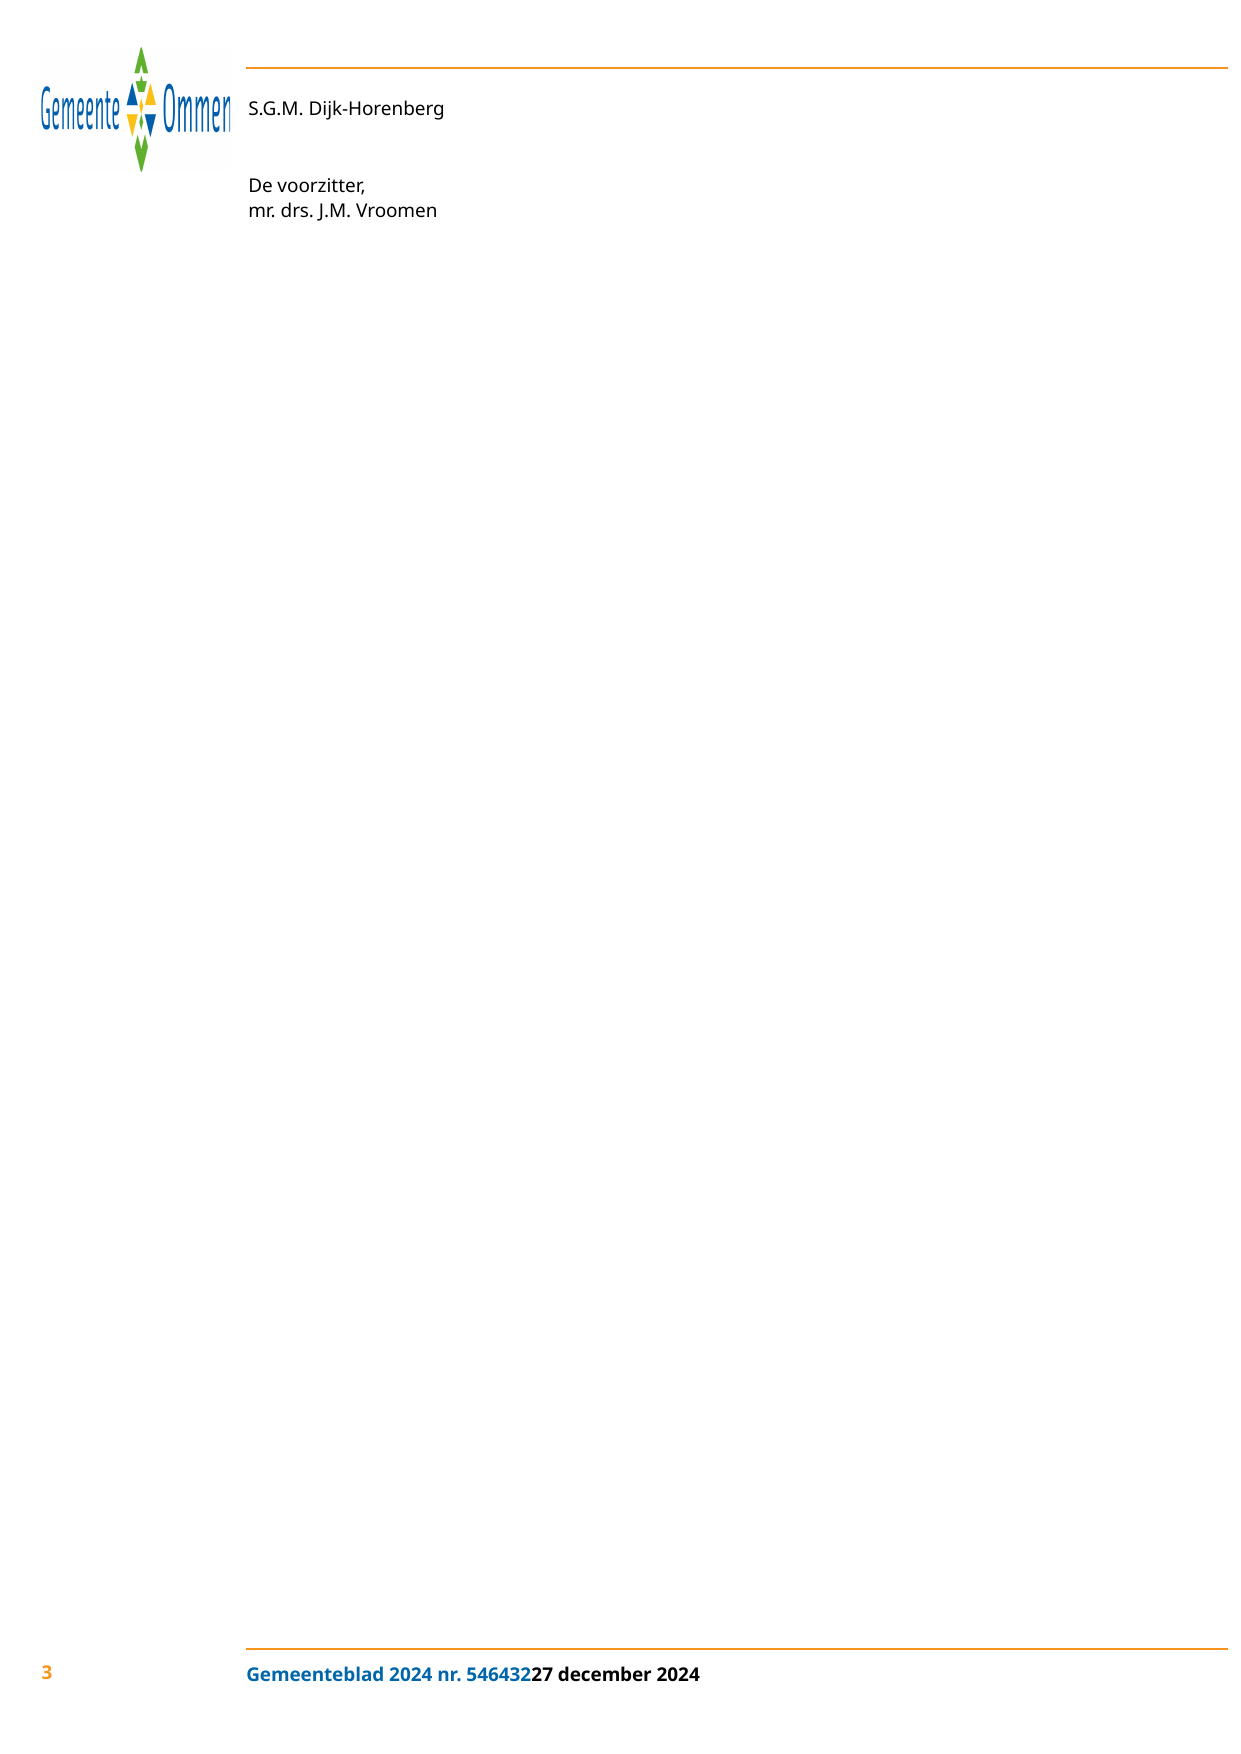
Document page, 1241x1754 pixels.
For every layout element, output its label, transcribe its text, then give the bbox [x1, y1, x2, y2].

text mr. drs. J.M. Vroomen [248, 198, 1152, 223]
picture [41, 47, 231, 172]
text De voorzitter, [248, 172, 1152, 198]
text S.G.M. Dijk-Horenberg [248, 95, 1152, 121]
